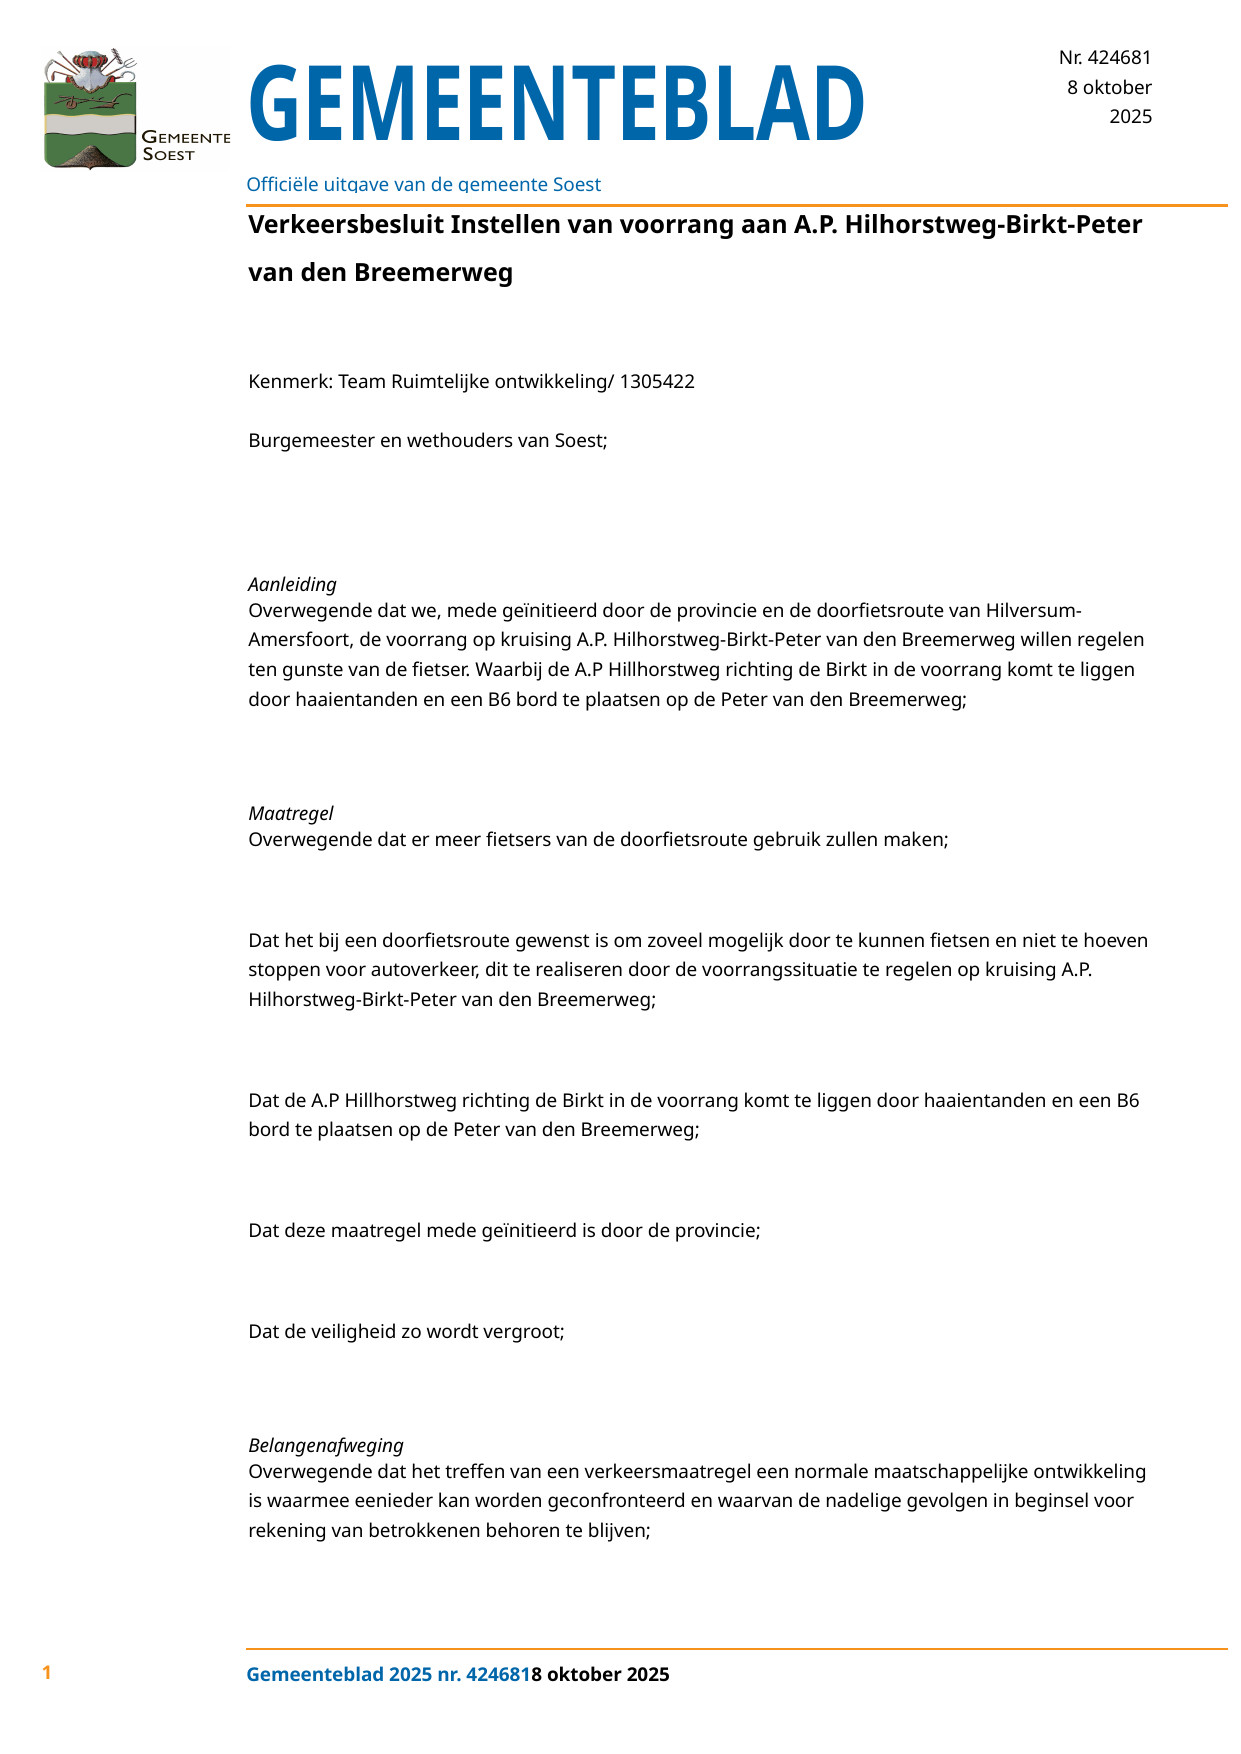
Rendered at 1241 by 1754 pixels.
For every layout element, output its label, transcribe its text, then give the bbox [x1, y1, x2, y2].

text Kenmerk: Team Ruimtelijke ontwikkeling/ 1305422 [248, 368, 1152, 394]
text Dat deze maatregel mede geïnitieerd is door de provincie; [248, 1217, 1152, 1243]
text Dat het bij een doorfietsroute gewenst is om zoveel mogelijk door te kunnen fietsen en niet te hoeven stoppen voor autoverkeer, dit te realiseren door de voorrangssituatie te regelen op kruising A.P. Hilhorstweg-Birkt-Peter van den Breemerweg; [248, 927, 1152, 1012]
text Overwegende dat er meer fietsers van de doorfietsroute gebruik zullen maken; [248, 826, 1152, 852]
text Overwegende dat we, mede geïnitieerd door de provincie en de doorfietsroute van Hilversum-Amersfoort, de voorrang op kruising A.P. Hilhorstweg-Birkt-Peter van den Breemerweg willen regelen ten gunste van de fietser. Waarbij de A.P Hillhorstweg richting de Birkt in de voorrang komt te liggen door haaientanden en een B6 bord te plaatsen op de Peter van den Breemerweg; [248, 597, 1152, 712]
picture [41, 47, 231, 172]
text Verkeersbesluit Instellen van voorrang aan A.P. Hilhorstweg-Birkt-Peter van den Breemerweg [248, 207, 1152, 288]
text Belangenafweging [248, 1432, 1152, 1458]
text Aanleiding [248, 571, 1152, 597]
text Maatregel [248, 800, 1152, 826]
text Overwegende dat het treffen van een verkeersmaatregel een normale maatschappelijke ontwikkeling is waarmee eenieder kan worden geconfronteerd en waarvan de nadelige gevolgen in beginsel voor rekening van betrokkenen behoren te blijven; [248, 1458, 1152, 1543]
text Dat de veiligheid zo wordt vergroot; [248, 1318, 1152, 1344]
text Dat de A.P Hillhorstweg richting de Birkt in de voorrang komt te liggen door haaientanden en een B6 bord te plaatsen op de Peter van den Breemerweg; [248, 1087, 1152, 1142]
text Burgemeester en wethouders van Soest; [248, 427, 1152, 453]
